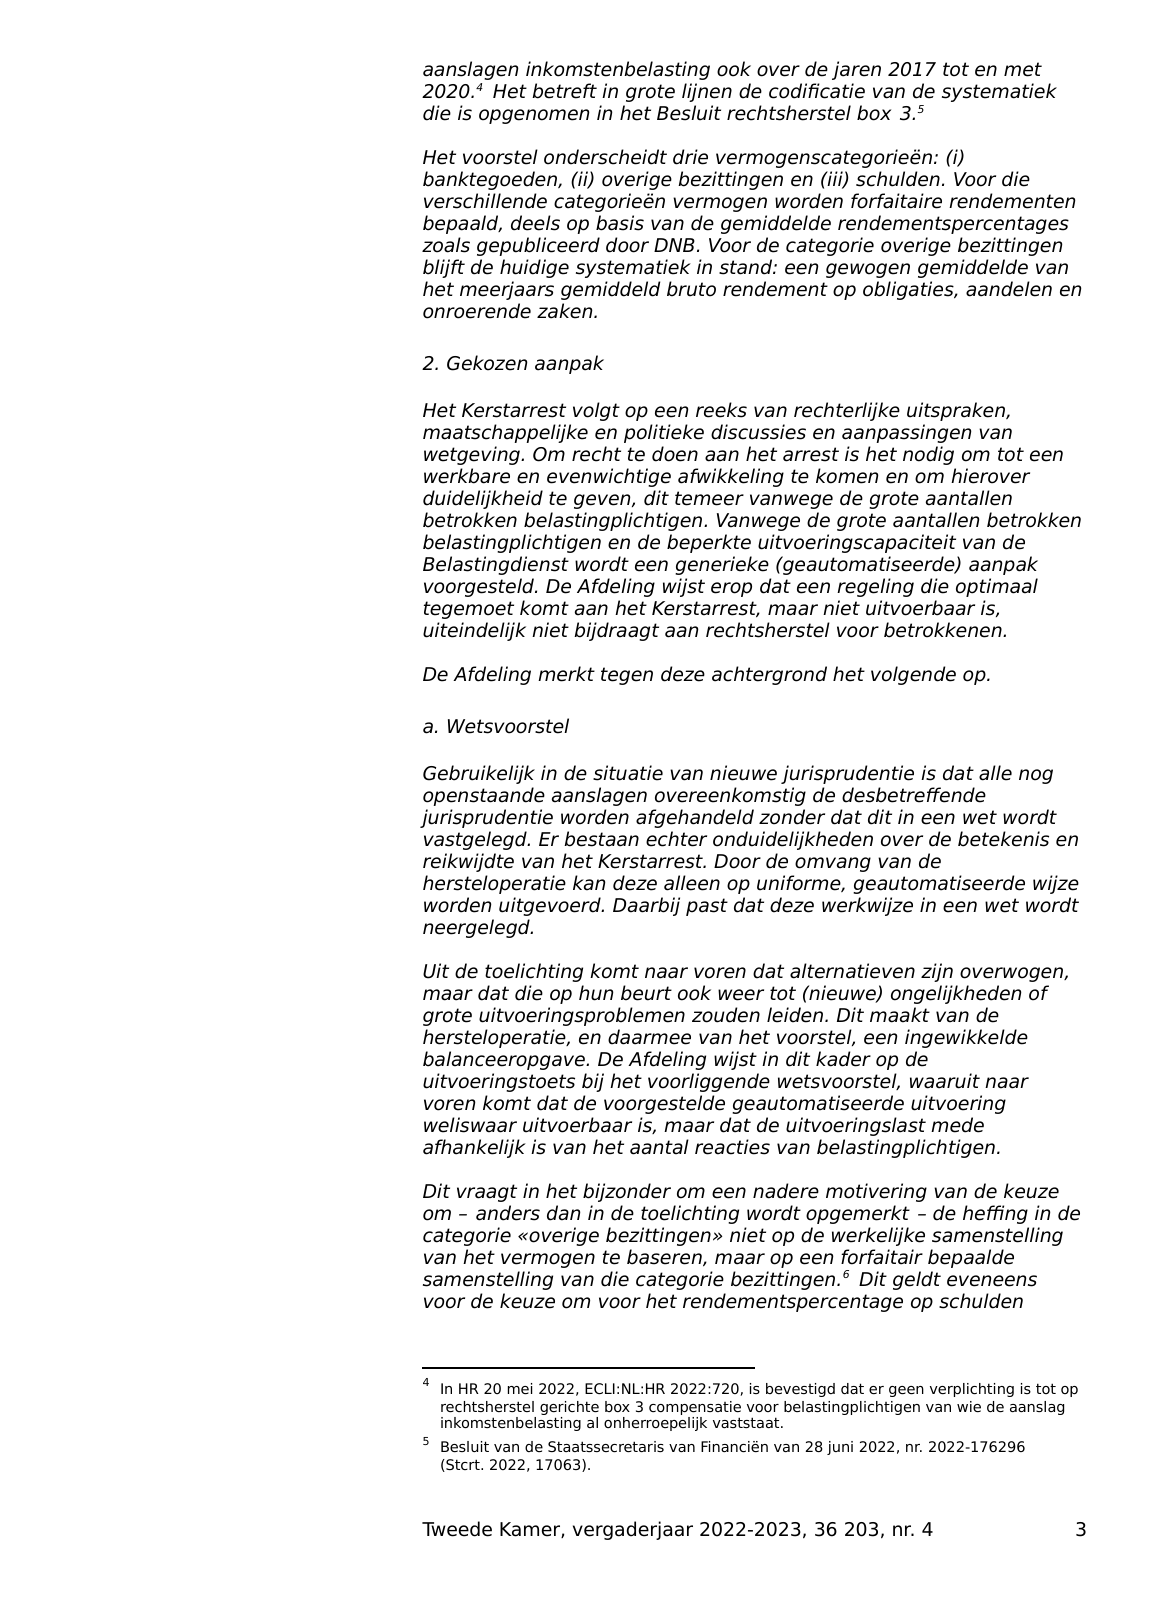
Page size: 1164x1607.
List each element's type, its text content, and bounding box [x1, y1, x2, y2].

text Gebruikelijk in de situatie van nieuwe jurisprudentie is dat alle nog openstaande aanslagen overeenkomstig de desbetreffende jurisprudentie worden afgehandeld zonder dat dit in een wet wordt vastgelegd. Er bestaan echter onduidelijkheden over de betekenis en reikwijdte van het Kerstarrest. Door de omvang van de hersteloperatie kan deze alleen op uniforme, geautomatiseerde wijze worden uitgevoerd. Daarbij past dat deze werkwijze in een wet wordt neergelegd. [422, 763, 1087, 939]
text Besluit van de Staatssecretaris van Financiën van 28 juni 2022, nr. 2022-176296 (Stcrt. 2022, 17063). [422, 1435, 1087, 1474]
text Het voorstel onderscheidt drie vermogenscategorieën: (i) banktegoeden, (ii) overige bezittingen en (iii) schulden. Voor die verschillende categorieën vermogen worden forfaitaire rendementen bepaald, deels op basis van de gemiddelde rendementspercentages zoals gepubliceerd door DNB. Voor de categorie overige bezittingen blijft de huidige systematiek in stand: een gewogen gemiddelde van het meerjaars gemiddeld bruto rendement op obligaties, aandelen en onroerende zaken. [422, 147, 1087, 323]
subtitle a. Wetsvoorstel [422, 716, 1087, 738]
text aanslagen inkomstenbelasting ook over de jaren 2017 tot en met 2020. Het betreft in grote lijnen de codificatie van de systematiek die is opgenomen in het Besluit rechtsherstel box 3. [422, 59, 1087, 125]
text Het Kerstarrest volgt op een reeks van rechterlijke uitspraken, maatschappelijke en politieke discussies en aanpassingen van wetgeving. Om recht te doen aan het arrest is het nodig om tot een werkbare en evenwichtige afwikkeling te komen en om hierover duidelijkheid te geven, dit temeer vanwege de grote aantallen betrokken belastingplichtigen. Vanwege de grote aantallen betrokken belastingplichtigen en de beperkte uitvoeringscapaciteit van de Belastingdienst wordt een generieke (geautomatiseerde) aanpak voorgesteld. De Afdeling wijst erop dat een regeling die optimaal tegemoet komt aan het Kerstarrest, maar niet uitvoerbaar is, uiteindelijk niet bijdraagt aan rechtsherstel voor betrokkenen. [422, 400, 1087, 642]
text Dit vraagt in het bijzonder om een nadere motivering van de keuze om – anders dan in de toelichting wordt opgemerkt – de heffing in de categorie «overige bezittingen» niet op de werkelijke samenstelling van het vermogen te baseren, maar op een forfaitair bepaalde samenstelling van die categorie bezittingen. Dit geldt eveneens voor de keuze om voor het rendementspercentage op schulden [422, 1181, 1087, 1313]
text De Afdeling merkt tegen deze achtergrond het volgende op. [422, 664, 1087, 686]
subtitle 2. Gekozen aanpak [422, 353, 1087, 375]
text Uit de toelichting komt naar voren dat alternatieven zijn overwogen, maar dat die op hun beurt ook weer tot (nieuwe) ongelijkheden of grote uitvoeringsproblemen zouden leiden. Dit maakt van de hersteloperatie, en daarmee van het voorstel, een ingewikkelde balanceeropgave. De Afdeling wijst in dit kader op de uitvoeringstoets bij het voorliggende wetsvoorstel, waaruit naar voren komt dat de voorgestelde geautomatiseerde uitvoering weliswaar uitvoerbaar is, maar dat de uitvoeringslast mede afhankelijk is van het aantal reacties van belastingplichtigen. [422, 961, 1087, 1159]
text In HR 20 mei 2022, ECLI:NL:HR 2022:720, is bevestigd dat er geen verplichting is tot op rechtsherstel gerichte box 3 compensatie voor belastingplichtigen van wie de aanslag inkomstenbelasting al onherroepelijk vaststaat. [422, 1377, 1087, 1432]
